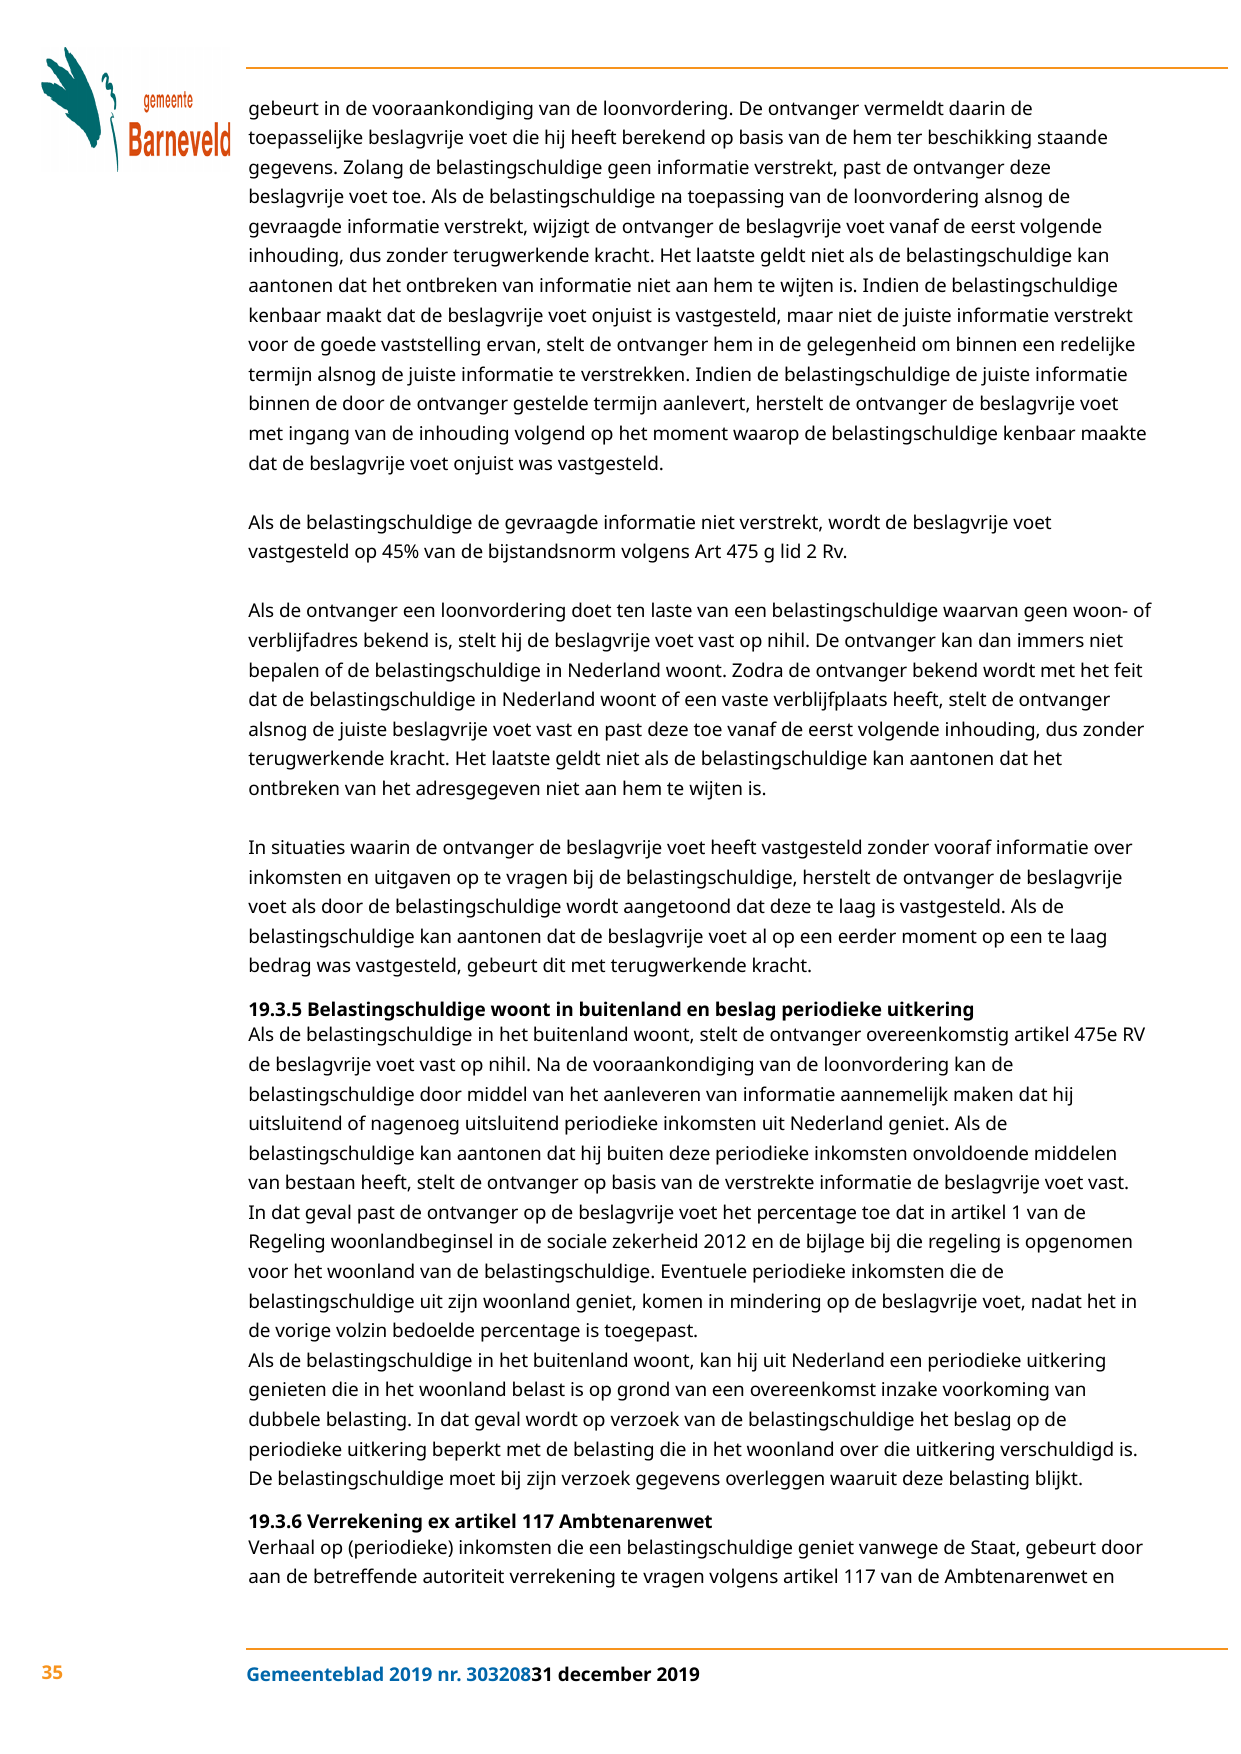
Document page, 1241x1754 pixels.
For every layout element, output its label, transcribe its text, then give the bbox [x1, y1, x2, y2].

text 19.3.6 Verrekening ex artikel 117 Ambtenarenwet [248, 1508, 1152, 1534]
text gebeurt in de vooraankondiging van de loonvordering. De ontvanger vermeldt daarin de toepasselijke beslagvrije voet die hij heeft berekend op basis van de hem ter beschikking staande gegevens. Zolang de belastingschuldige geen informatie verstrekt, past de ontvanger deze beslagvrije voet toe. Als de belastingschuldige na toepassing van de loonvordering alsnog de gevraagde informatie verstrekt, wijzigt de ontvanger de beslagvrije voet vanaf de eerst volgende inhouding, dus zonder terugwerkende kracht. Het laatste geldt niet als de belastingschuldige kan aantonen dat het ontbreken van informatie niet aan hem te wijten is. Indien de belastingschuldige kenbaar maakt dat de beslagvrije voet onjuist is vastgesteld, maar niet de juiste informatie verstrekt voor de goede vaststelling ervan, stelt de ontvanger hem in de gelegenheid om binnen een redelijke termijn alsnog de juiste informatie te verstrekken. Indien de belastingschuldige de juiste informatie binnen de door de ontvanger gestelde termijn aanlevert, herstelt de ontvanger de beslagvrije voet met ingang van de inhouding volgend op het moment waarop de belastingschuldige kenbaar maakte dat de beslagvrije voet onjuist was vastgesteld. [248, 95, 1152, 476]
text Als de ontvanger een loonvordering doet ten laste van een belastingschuldige waarvan geen woon- of verblijfadres bekend is, stelt hij de beslagvrije voet vast op nihil. De ontvanger kan dan immers niet bepalen of de belastingschuldige in Nederland woont. Zodra de ontvanger bekend wordt met het feit dat de belastingschuldige in Nederland woont of een vaste verblijfplaats heeft, stelt de ontvanger alsnog de juiste beslagvrije voet vast en past deze toe vanaf de eerst volgende inhouding, dus zonder terugwerkende kracht. Het laatste geldt niet als de belastingschuldige kan aantonen dat het ontbreken van het adresgegeven niet aan hem te wijten is. [248, 598, 1152, 801]
text In situaties waarin de ontvanger de beslagvrije voet heeft vastgesteld zonder vooraf informatie over inkomsten en uitgaven op te vragen bij de belastingschuldige, herstelt de ontvanger de beslagvrije voet als door de belastingschuldige wordt aangetoond dat deze te laag is vastgesteld. Als de belastingschuldige kan aantonen dat de beslagvrije voet al op een eerder moment op een te laag bedrag was vastgesteld, gebeurt dit met terugwerkende kracht. [248, 834, 1152, 978]
text Als de belastingschuldige de gevraagde informatie niet verstrekt, wordt de beslagvrije voet vastgesteld op 45% van de bijstandsnorm volgens Art 475 g lid 2 Rv. [248, 509, 1152, 564]
text Als de belastingschuldige in het buitenland woont, stelt de ontvanger overeenkomstig artikel 475e RV de beslagvrije voet vast op nihil. Na de vooraankondiging van de loonvordering kan de belastingschuldige door middel van het aanleveren van informatie aannemelijk maken dat hij uitsluitend of nagenoeg uitsluitend periodieke inkomsten uit Nederland geniet. Als de belastingschuldige kan aantonen dat hij buiten deze periodieke inkomsten onvoldoende middelen van bestaan heeft, stelt de ontvanger op basis van de verstrekte informatie de beslagvrije voet vast. In dat geval past de ontvanger op de beslagvrije voet het percentage toe dat in artikel 1 van de Regeling woonlandbeginsel in de sociale zekerheid 2012 en de bijlage bij die regeling is opgenomen voor het woonland van de belastingschuldige. Eventuele periodieke inkomsten die de belastingschuldige uit zijn woonland geniet, komen in mindering op de beslagvrije voet, nadat het in de vorige volzin bedoelde percentage is toegepast. [248, 1022, 1152, 1343]
text Als de belastingschuldige in het buitenland woont, kan hij uit Nederland een periodieke uitkering genieten die in het woonland belast is op grond van een overeenkomst inzake voorkoming van dubbele belasting. In dat geval wordt op verzoek van de belastingschuldige het beslag op de periodieke uitkering beperkt met de belasting die in het woonland over die uitkering verschuldigd is. De belastingschuldige moet bij zijn verzoek gegevens overleggen waaruit deze belasting blijkt. [248, 1347, 1152, 1491]
text 19.3.5 Belastingschuldige woont in buitenland en beslag periodieke uitkering [248, 996, 1152, 1022]
text Verhaal op (periodieke) inkomsten die een belastingschuldige geniet vanwege de Staat, gebeurt door aan de betreffende autoriteit verrekening te vragen volgens artikel 117 van de Ambtenarenwet en [248, 1534, 1152, 1589]
picture [41, 47, 231, 172]
